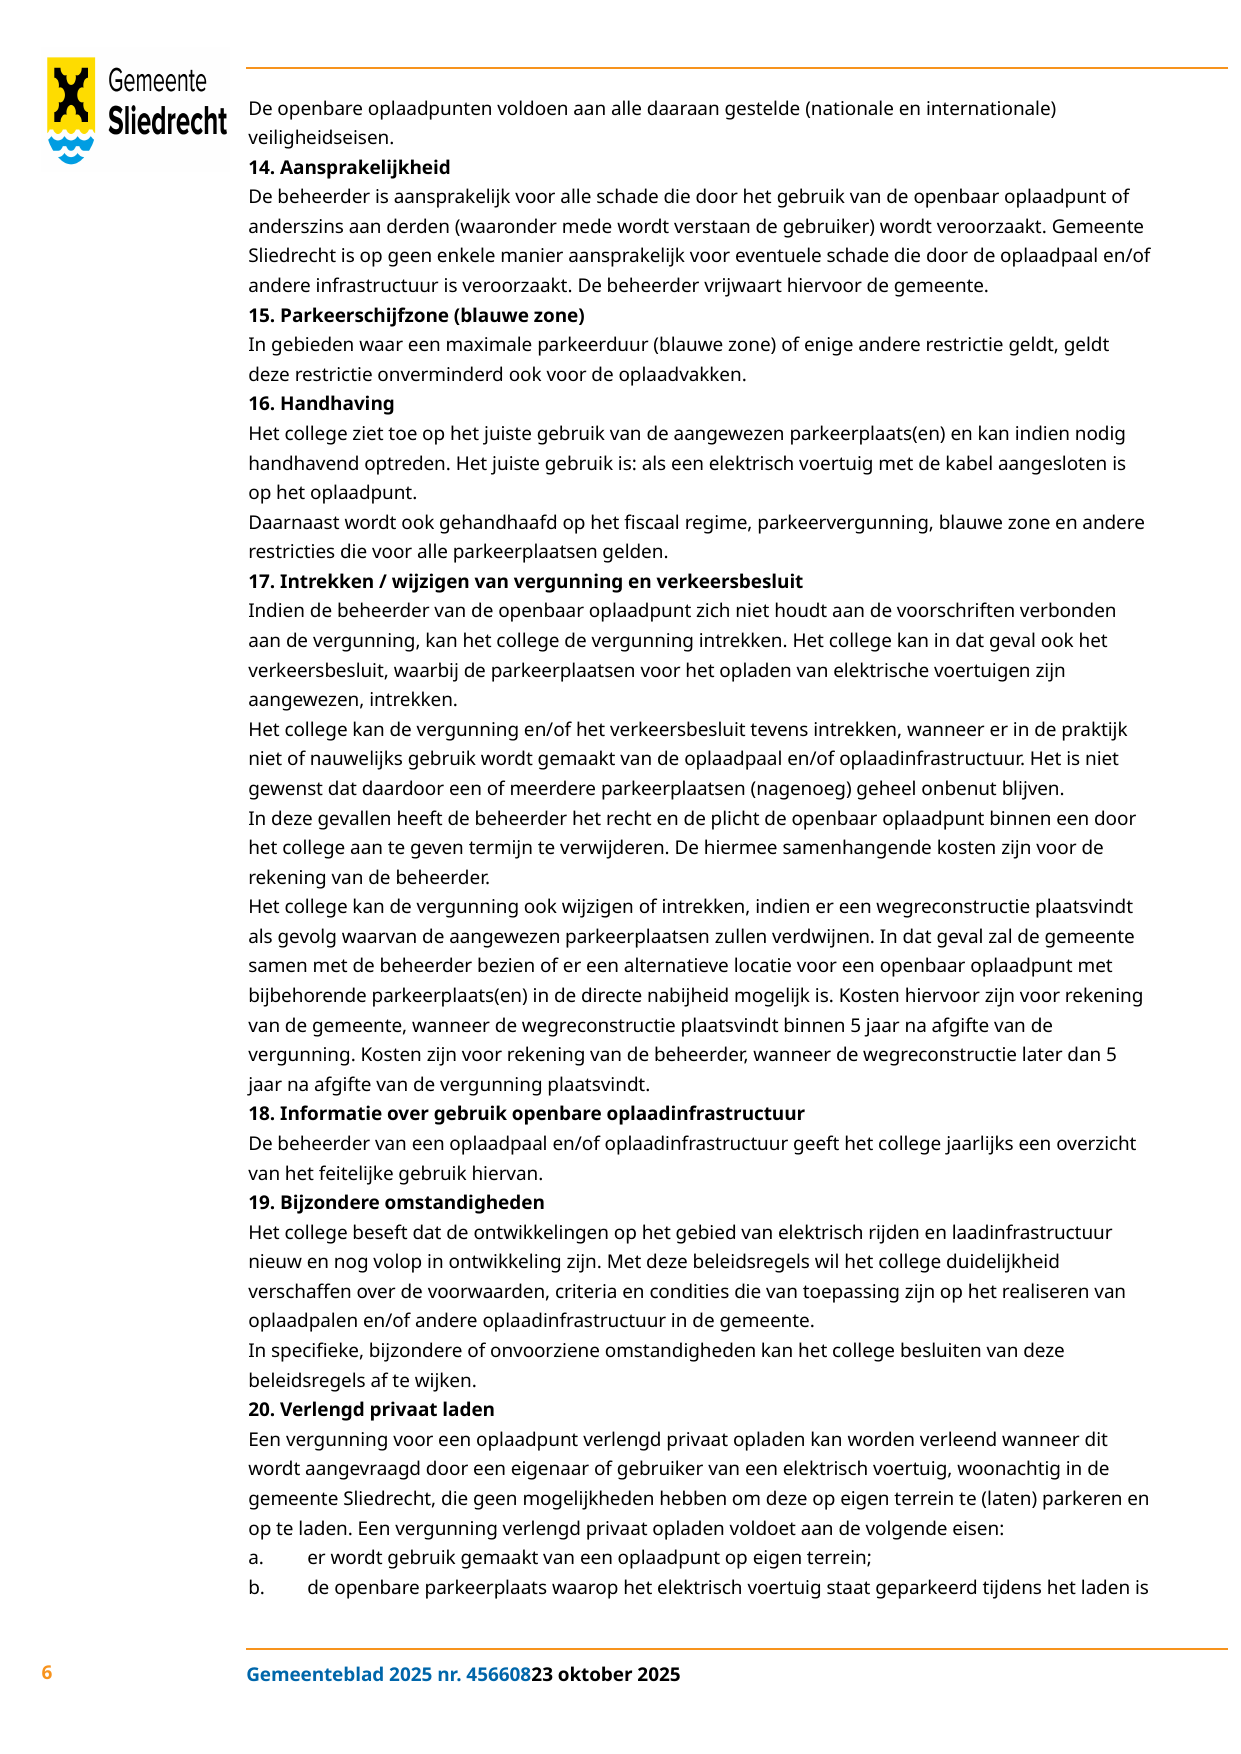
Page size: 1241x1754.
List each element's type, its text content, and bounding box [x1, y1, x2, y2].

text 19. Bijzondere omstandigheden [248, 1189, 1152, 1215]
text Het college beseft dat de ontwikkelingen op het gebied van elektrisch rijden en laadinfrastructuur nieuw en nog volop in ontwikkeling zijn. Met deze beleidsregels wil het college duidelijkheid verschaffen over de voorwaarden, criteria en condities die van toepassing zijn op het realiseren van oplaadpalen en/of andere oplaadinfrastructuur in de gemeente. [248, 1219, 1152, 1333]
text 14. Aansprakelijkheid [248, 154, 1152, 180]
text Het college kan de vergunning en/of het verkeersbesluit tevens intrekken, wanneer er in de praktijk niet of nauwelijks gebruik wordt gemaakt van de oplaadpaal en/of oplaadinfrastructuur. Het is niet gewenst dat daardoor een of meerdere parkeerplaatsen (nagenoeg) geheel onbenut blijven. [248, 716, 1152, 801]
text Daarnaast wordt ook gehandhaafd op het fiscaal regime, parkeervergunning, blauwe zone en andere restricties die voor alle parkeerplaatsen gelden. [248, 509, 1152, 564]
text Een vergunning voor een oplaadpunt verlengd privaat opladen kan worden verleend wanneer dit wordt aangevraagd door een eigenaar of gebruiker van een elektrisch voertuig, woonachtig in de gemeente Sliedrecht, die geen mogelijkheden hebben om deze op eigen terrein te (laten) parkeren en op te laden. Een vergunning verlengd privaat opladen voldoet aan de volgende eisen: [248, 1426, 1152, 1541]
text De beheerder van een oplaadpaal en/of oplaadinfrastructuur geeft het college jaarlijks een overzicht van het feitelijke gebruik hiervan. [248, 1130, 1152, 1186]
text 20. Verlengd privaat laden [248, 1396, 1152, 1422]
text 16. Handhaving [248, 391, 1152, 416]
text De openbare oplaadpunten voldoen aan alle daaraan gestelde (nationale en internationale) veiligheidseisen. [248, 95, 1152, 150]
list er wordt gebruik gemaakt van een oplaadpunt op eigen terrein; [248, 1544, 1152, 1570]
text In gebieden waar een maximale parkeerduur (blauwe zone) of enige andere restrictie geldt, geldt deze restrictie onverminderd ook voor de oplaadvakken. [248, 331, 1152, 387]
text Het college kan de vergunning ook wijzigen of intrekken, indien er een wegreconstructie plaatsvindt als gevolg waarvan de aangewezen parkeerplaatsen zullen verdwijnen. In dat geval zal de gemeente samen met de beheerder bezien of er een alternatieve locatie voor een openbaar oplaadpunt met bijbehorende parkeerplaats(en) in de directe nabijheid mogelijk is. Kosten hiervoor zijn voor rekening van de gemeente, wanneer de wegreconstructie plaatsvindt binnen 5 jaar na afgifte van de vergunning. Kosten zijn voor rekening van de beheerder, wanneer de wegreconstructie later dan 5 jaar na afgifte van de vergunning plaatsvindt. [248, 893, 1152, 1097]
text 15. Parkeerschijfzone (blauwe zone) [248, 302, 1152, 328]
text De beheerder is aansprakelijk voor alle schade die door het gebruik van de openbaar oplaadpunt of anderszins aan derden (waaronder mede wordt verstaan de gebruiker) wordt veroorzaakt. Gemeente Sliedrecht is op geen enkele manier aansprakelijk voor eventuele schade die door de oplaadpaal en/of andere infrastructuur is veroorzaakt. De beheerder vrijwaart hiervoor de gemeente. [248, 183, 1152, 298]
list de openbare parkeerplaats waarop het elektrisch voertuig staat geparkeerd tijdens het laden is [248, 1574, 1152, 1600]
text In specifieke, bijzondere of onvoorziene omstandigheden kan het college besluiten van deze beleidsregels af te wijken. [248, 1337, 1152, 1393]
text Indien de beheerder van de openbaar oplaadpunt zich niet houdt aan de voorschriften verbonden aan de vergunning, kan het college de vergunning intrekken. Het college kan in dat geval ook het verkeersbesluit, waarbij de parkeerplaatsen voor het opladen van elektrische voertuigen zijn aangewezen, intrekken. [248, 598, 1152, 712]
text 18. Informatie over gebruik openbare oplaadinfrastructuur [248, 1101, 1152, 1126]
text 17. Intrekken / wijzigen van vergunning en verkeersbesluit [248, 568, 1152, 594]
picture [41, 47, 231, 172]
text In deze gevallen heeft de beheerder het recht en de plicht de openbaar oplaadpunt binnen een door het college aan te geven termijn te verwijderen. De hiermee samenhangende kosten zijn voor de rekening van de beheerder. [248, 805, 1152, 890]
text Het college ziet toe op het juiste gebruik van de aangewezen parkeerplaats(en) en kan indien nodig handhavend optreden. Het juiste gebruik is: als een elektrisch voertuig met de kabel aangesloten is op het oplaadpunt. [248, 420, 1152, 505]
